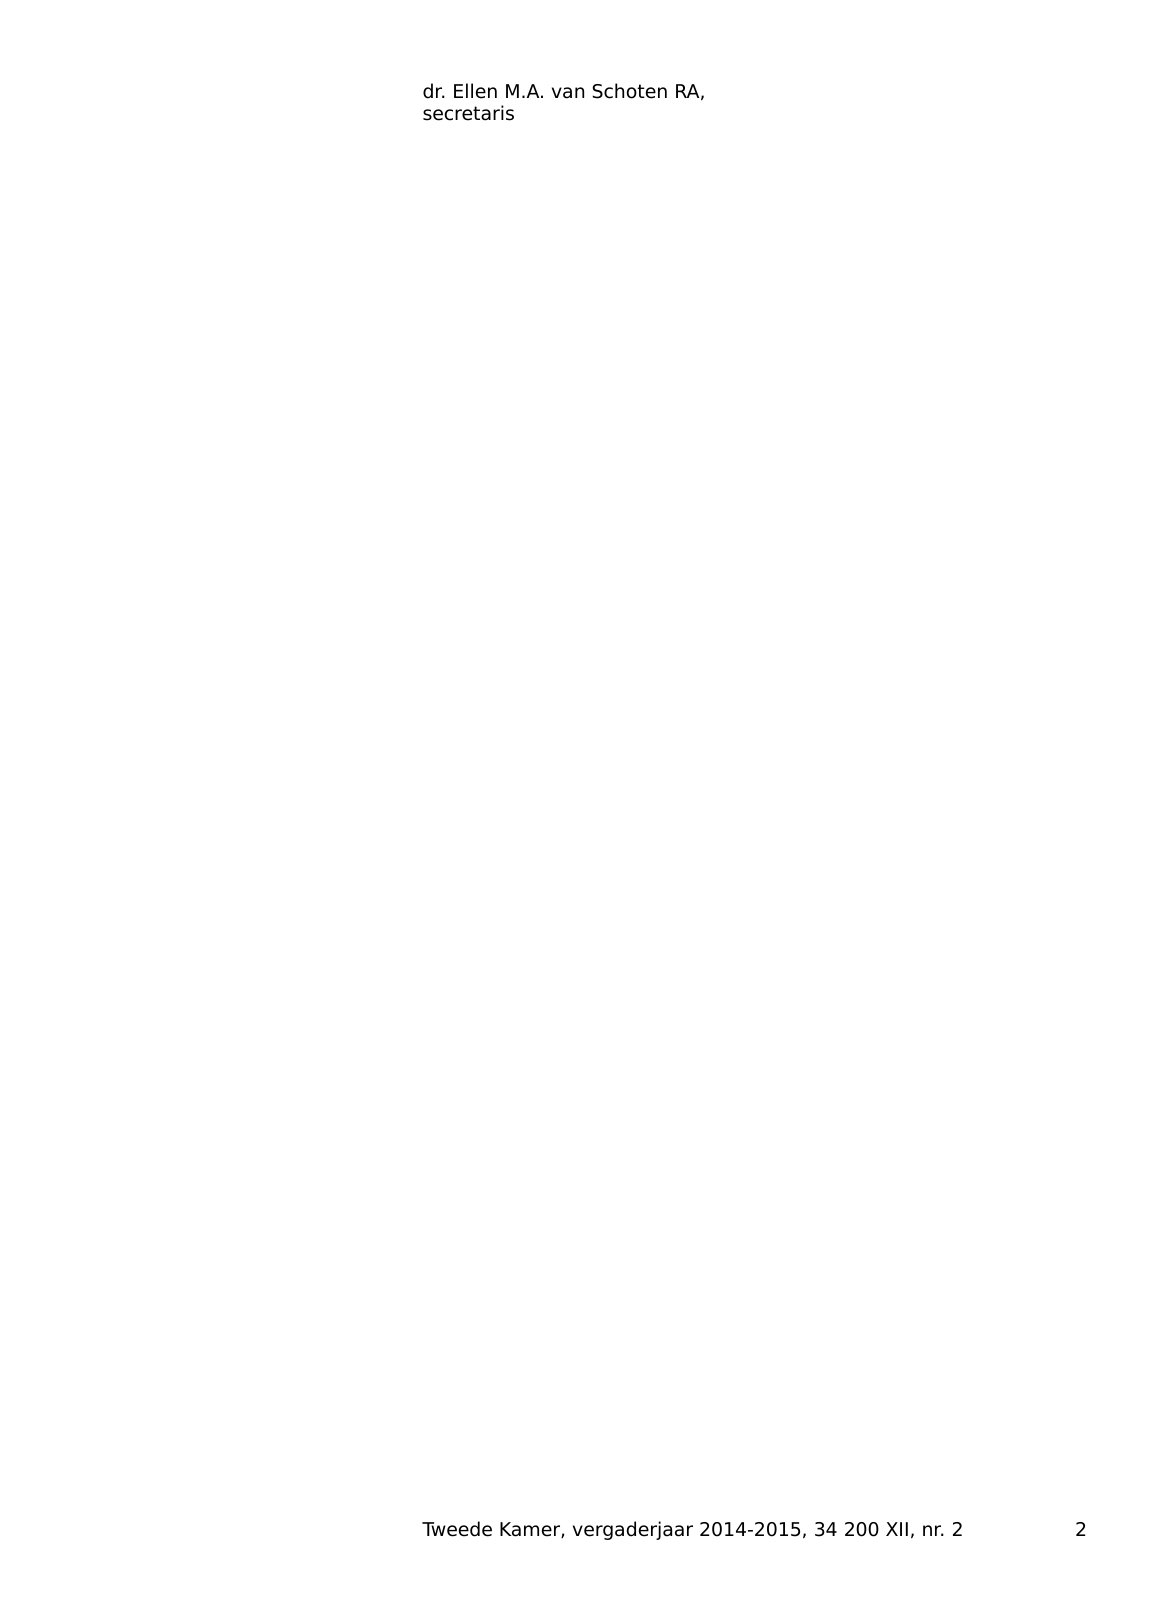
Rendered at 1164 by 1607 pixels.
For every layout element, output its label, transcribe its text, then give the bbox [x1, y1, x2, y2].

text dr. Ellen M.A. van Schoten RA, secretaris [422, 59, 1087, 125]
